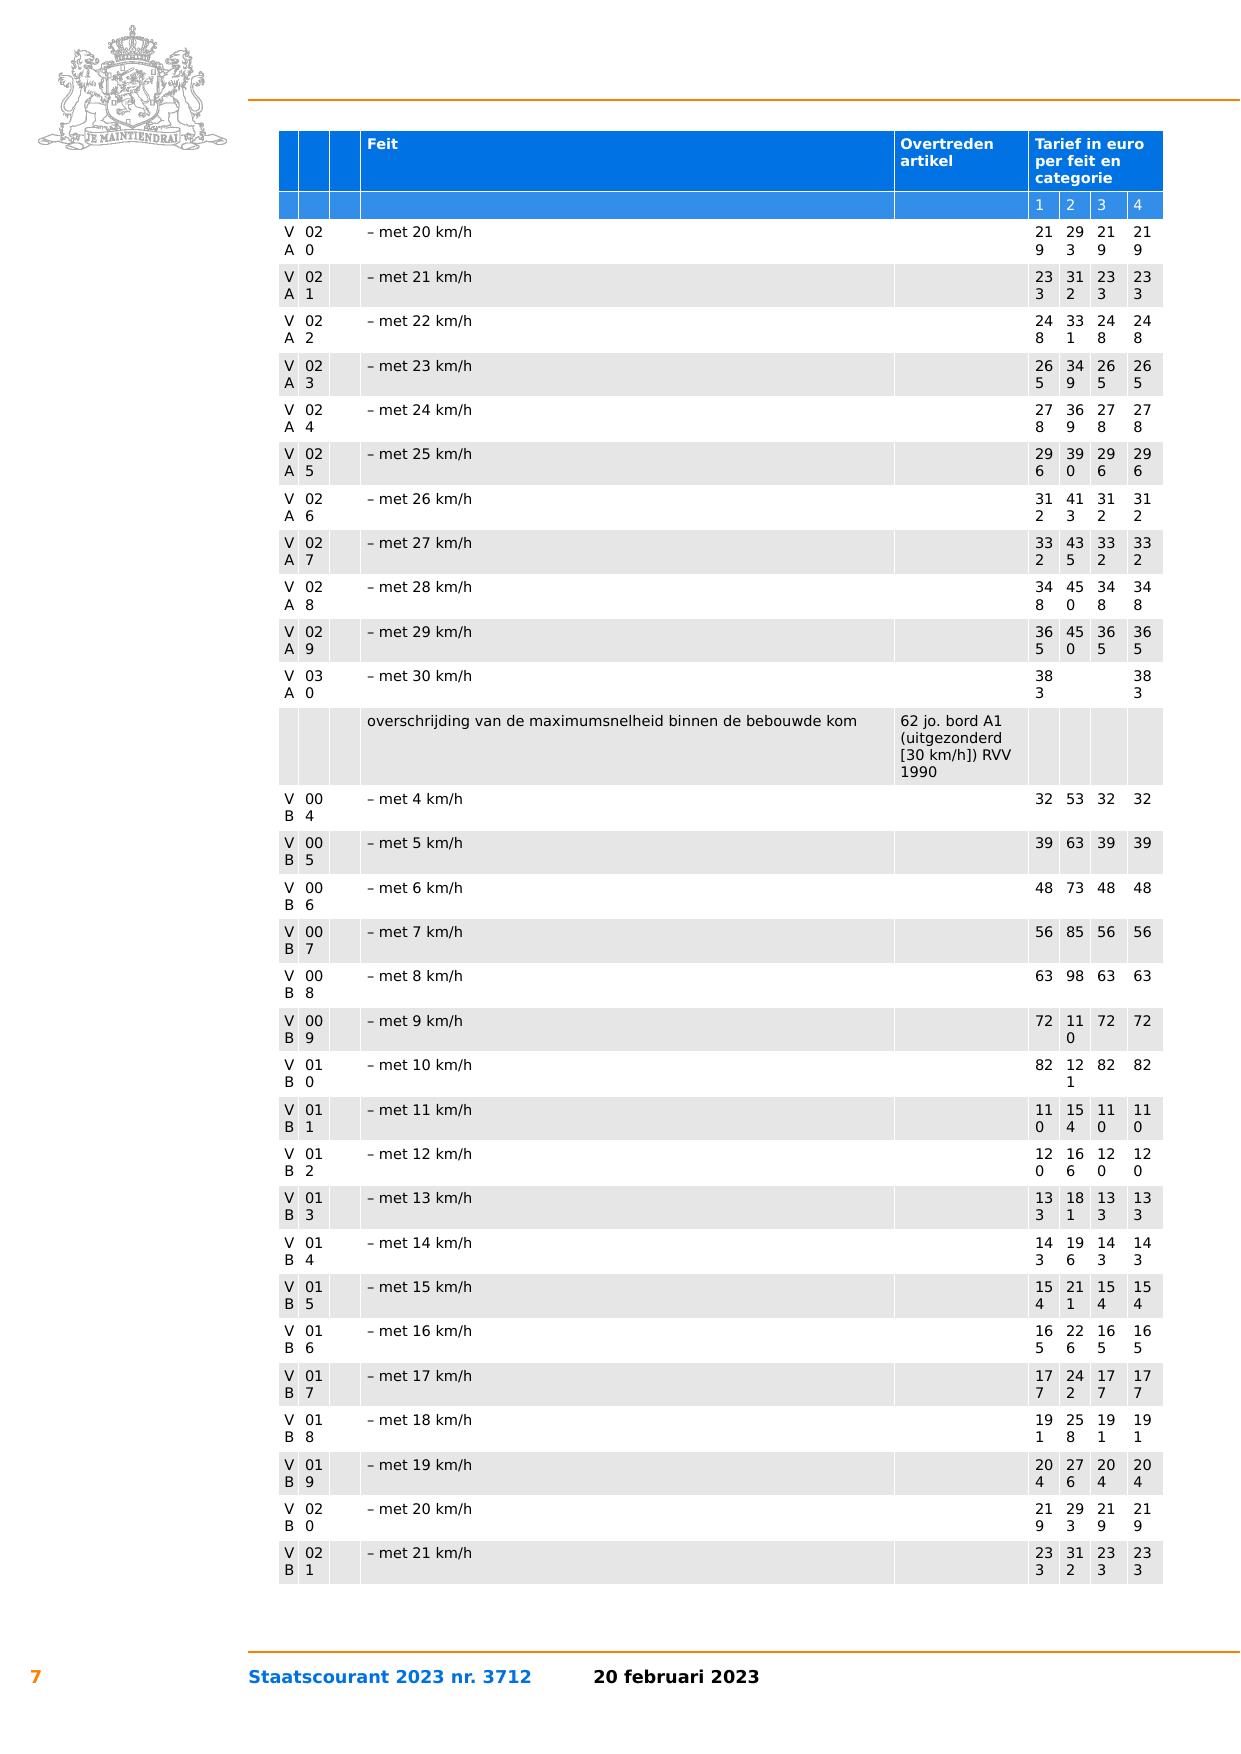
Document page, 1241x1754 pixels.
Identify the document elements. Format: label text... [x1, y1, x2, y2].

table_cell – met 12 km/h [361, 1141, 894, 1184]
table_cell [330, 964, 360, 1007]
table_cell 014 [299, 1230, 329, 1273]
table_cell 120 [1029, 1141, 1059, 1184]
table_cell [330, 1452, 360, 1495]
table_cell 413 [1060, 486, 1090, 529]
table_cell 82 [1029, 1053, 1059, 1096]
table_cell [330, 1408, 360, 1451]
table_cell [895, 786, 1028, 829]
table_cell VB [279, 1496, 298, 1539]
table_cell [1060, 664, 1090, 707]
table_cell 196 [1060, 1230, 1090, 1273]
table_cell 82 [1128, 1053, 1163, 1096]
table_cell 296 [1128, 442, 1163, 485]
table_cell 022 [299, 309, 329, 352]
table_cell 72 [1091, 1008, 1127, 1051]
table_cell 82 [1091, 1053, 1127, 1096]
table_cell 219 [1091, 1496, 1127, 1539]
table_cell [895, 875, 1028, 918]
table_cell – met 17 km/h [361, 1363, 894, 1406]
table_cell – met 13 km/h [361, 1186, 894, 1229]
table_cell [895, 442, 1028, 485]
table_cell 348 [1029, 575, 1059, 618]
table_cell 219 [1128, 1496, 1163, 1539]
table_cell – met 9 km/h [361, 1008, 894, 1051]
table_cell 010 [299, 1053, 329, 1096]
table_cell VB [279, 1186, 298, 1229]
table_cell [330, 786, 360, 829]
table_cell 211 [1060, 1274, 1090, 1318]
table_cell 349 [1060, 353, 1090, 396]
table_cell [1091, 708, 1127, 785]
table_cell 005 [299, 831, 329, 874]
table_cell 233 [1128, 264, 1163, 307]
table_cell – met 16 km/h [361, 1319, 894, 1362]
table_cell 009 [299, 1008, 329, 1051]
table_header Overtreden artikel [895, 131, 1028, 191]
table_cell 383 [1128, 664, 1163, 707]
table_cell 296 [1091, 442, 1127, 485]
table_cell VA [279, 397, 298, 441]
table_cell VB [279, 1408, 298, 1451]
table_cell 219 [1128, 220, 1163, 263]
table_header [279, 131, 298, 191]
table_cell [330, 1053, 360, 1096]
table_cell [895, 397, 1028, 441]
table_cell 265 [1029, 353, 1059, 396]
table_cell 110 [1060, 1008, 1090, 1051]
table_cell [330, 309, 360, 352]
table_cell 435 [1060, 530, 1090, 574]
table_cell 312 [1060, 1541, 1090, 1584]
table_cell VB [279, 1008, 298, 1051]
table_cell 219 [1029, 1496, 1059, 1539]
table_cell 293 [1060, 1496, 1090, 1539]
table_cell 265 [1128, 353, 1163, 396]
table_cell – met 21 km/h [361, 264, 894, 307]
table_cell [330, 1186, 360, 1229]
table_cell 278 [1128, 397, 1163, 441]
table_cell [895, 831, 1028, 874]
table_cell VB [279, 1053, 298, 1096]
table_cell [330, 264, 360, 307]
table_cell VB [279, 786, 298, 829]
table_cell [895, 220, 1028, 263]
table_cell 450 [1060, 619, 1090, 662]
table_cell 312 [1128, 486, 1163, 529]
table_cell [895, 1097, 1028, 1140]
table_cell [330, 1496, 360, 1539]
table_cell 030 [299, 664, 329, 707]
table_cell 226 [1060, 1319, 1090, 1362]
table_cell VA [279, 664, 298, 707]
table_cell 63 [1029, 964, 1059, 1007]
table_cell [895, 1319, 1028, 1362]
table_cell – met 29 km/h [361, 619, 894, 662]
table_cell – met 15 km/h [361, 1274, 894, 1318]
table_cell 029 [299, 619, 329, 662]
table_cell – met 26 km/h [361, 486, 894, 529]
table_cell 233 [1029, 1541, 1059, 1584]
table_cell 120 [1091, 1141, 1127, 1184]
table_cell 312 [1060, 264, 1090, 307]
table_cell [330, 353, 360, 396]
table_cell [895, 1230, 1028, 1273]
table_cell 331 [1060, 309, 1090, 352]
table_cell 120 [1128, 1141, 1163, 1184]
table_cell 143 [1029, 1230, 1059, 1273]
table_cell 369 [1060, 397, 1090, 441]
table_cell – met 28 km/h [361, 575, 894, 618]
table_cell VA [279, 575, 298, 618]
table_cell [330, 1008, 360, 1051]
picture [38, 25, 227, 150]
table_cell – met 21 km/h [361, 1541, 894, 1584]
table_header [299, 131, 329, 191]
table_cell [895, 530, 1028, 574]
table_cell – met 27 km/h [361, 530, 894, 574]
table_cell 015 [299, 1274, 329, 1318]
table_cell 348 [1128, 575, 1163, 618]
table_cell [330, 1363, 360, 1406]
table_cell 242 [1060, 1363, 1090, 1406]
table_cell 017 [299, 1363, 329, 1406]
table_cell 48 [1128, 875, 1163, 918]
table_cell 233 [1091, 1541, 1127, 1584]
table_cell 154 [1128, 1274, 1163, 1318]
table_cell 63 [1091, 964, 1127, 1007]
table_cell – met 19 km/h [361, 1452, 894, 1495]
table_cell 53 [1060, 786, 1090, 829]
table_cell [299, 708, 329, 785]
table_cell 39 [1029, 831, 1059, 874]
table_cell [330, 831, 360, 874]
table_cell – met 20 km/h [361, 220, 894, 263]
table_cell [330, 486, 360, 529]
table_cell [895, 964, 1028, 1007]
table_cell 177 [1091, 1363, 1127, 1406]
table_cell 62 jo. bord A1 (uitgezonderd [30 km/h]) RVV 1990 [895, 708, 1028, 785]
table_cell VB [279, 1141, 298, 1184]
table_cell [895, 1452, 1028, 1495]
table_cell – met 22 km/h [361, 309, 894, 352]
table_cell – met 4 km/h [361, 786, 894, 829]
table_cell 233 [1029, 264, 1059, 307]
table_cell [895, 664, 1028, 707]
table_cell 019 [299, 1452, 329, 1495]
table_cell VA [279, 264, 298, 307]
table_cell [895, 919, 1028, 963]
table_cell – met 7 km/h [361, 919, 894, 963]
table_cell 332 [1029, 530, 1059, 574]
table_cell [330, 1097, 360, 1140]
table_cell 365 [1091, 619, 1127, 662]
table_cell 32 [1029, 786, 1059, 829]
table_cell 293 [1060, 220, 1090, 263]
table_cell VB [279, 1319, 298, 1362]
table_cell [895, 1141, 1028, 1184]
table_cell – met 18 km/h [361, 1408, 894, 1451]
table_cell 72 [1128, 1008, 1163, 1051]
table_cell VA [279, 530, 298, 574]
table_cell 154 [1029, 1274, 1059, 1318]
table_cell 006 [299, 875, 329, 918]
table_cell [895, 1541, 1028, 1584]
table_cell 025 [299, 442, 329, 485]
table_cell 165 [1128, 1319, 1163, 1362]
table_cell 023 [299, 353, 329, 396]
table_cell 332 [1091, 530, 1127, 574]
table_cell [330, 1319, 360, 1362]
table_cell VA [279, 309, 298, 352]
table_cell 348 [1091, 575, 1127, 618]
table_cell 027 [299, 530, 329, 574]
table_cell 013 [299, 1186, 329, 1229]
table_cell 73 [1060, 875, 1090, 918]
table_cell 3 [1091, 192, 1127, 219]
table_cell 233 [1128, 1541, 1163, 1584]
table_cell 390 [1060, 442, 1090, 485]
table_cell [279, 708, 298, 785]
table_cell 4 [1128, 192, 1163, 219]
table_cell 143 [1091, 1230, 1127, 1273]
table_cell 39 [1091, 831, 1127, 874]
table_cell 004 [299, 786, 329, 829]
table_cell [279, 192, 298, 219]
table_cell [1091, 664, 1127, 707]
table_cell [895, 1408, 1028, 1451]
table_cell [330, 875, 360, 918]
table_cell VB [279, 964, 298, 1007]
table_cell VA [279, 220, 298, 263]
table_cell 2 [1060, 192, 1090, 219]
table_cell 233 [1091, 264, 1127, 307]
table_cell 110 [1091, 1097, 1127, 1140]
table_cell VA [279, 619, 298, 662]
table_cell 32 [1128, 786, 1163, 829]
table_cell VB [279, 875, 298, 918]
table_cell – met 23 km/h [361, 353, 894, 396]
table_cell VA [279, 442, 298, 485]
table_cell 248 [1029, 309, 1059, 352]
table_cell [330, 220, 360, 263]
table_cell [895, 486, 1028, 529]
table_header [330, 131, 360, 191]
table_cell 365 [1128, 619, 1163, 662]
table_cell 021 [299, 264, 329, 307]
table_cell 296 [1029, 442, 1059, 485]
table_cell [895, 264, 1028, 307]
table_cell 276 [1060, 1452, 1090, 1495]
table_cell 143 [1128, 1230, 1163, 1273]
table_cell 56 [1029, 919, 1059, 963]
table_cell [330, 1230, 360, 1273]
table_cell [1128, 708, 1163, 785]
table_header Tarief in euro per feit en categorie [1029, 131, 1163, 191]
table_cell [330, 708, 360, 785]
table_cell 48 [1091, 875, 1127, 918]
table_cell 63 [1128, 964, 1163, 1007]
table_cell 312 [1029, 486, 1059, 529]
table_cell [330, 192, 360, 219]
table_cell 56 [1128, 919, 1163, 963]
table_cell 011 [299, 1097, 329, 1140]
table_cell 026 [299, 486, 329, 529]
table_cell [330, 619, 360, 662]
table_cell [895, 1053, 1028, 1096]
table_cell 248 [1128, 309, 1163, 352]
table_cell 56 [1091, 919, 1127, 963]
table_cell 219 [1029, 220, 1059, 263]
table_cell 110 [1128, 1097, 1163, 1140]
table_cell [330, 919, 360, 963]
table_cell [895, 309, 1028, 352]
table_cell [299, 192, 329, 219]
table_cell 191 [1128, 1408, 1163, 1451]
table_cell [330, 664, 360, 707]
table_cell 278 [1029, 397, 1059, 441]
table_cell [895, 1496, 1028, 1539]
table_cell 204 [1091, 1452, 1127, 1495]
table_cell – met 10 km/h [361, 1053, 894, 1096]
table_cell [330, 1274, 360, 1318]
table_header Feit [361, 131, 894, 191]
table_cell 72 [1029, 1008, 1059, 1051]
table_cell 020 [299, 1496, 329, 1539]
table_cell 85 [1060, 919, 1090, 963]
table_cell 39 [1128, 831, 1163, 874]
table_cell VB [279, 1541, 298, 1584]
table_cell 98 [1060, 964, 1090, 1007]
table_cell 48 [1029, 875, 1059, 918]
table_cell – met 30 km/h [361, 664, 894, 707]
table_cell 265 [1091, 353, 1127, 396]
table_cell 191 [1029, 1408, 1059, 1451]
table_cell 028 [299, 575, 329, 618]
table_cell 154 [1060, 1097, 1090, 1140]
table_cell 110 [1029, 1097, 1059, 1140]
table_cell [895, 1363, 1028, 1406]
table_cell VA [279, 486, 298, 529]
table_cell 165 [1029, 1319, 1059, 1362]
table_cell 191 [1091, 1408, 1127, 1451]
table_cell [330, 1541, 360, 1584]
table_cell 181 [1060, 1186, 1090, 1229]
table_cell – met 6 km/h [361, 875, 894, 918]
table_cell 016 [299, 1319, 329, 1362]
table_cell [330, 530, 360, 574]
table_cell VB [279, 1097, 298, 1140]
table_cell 204 [1029, 1452, 1059, 1495]
table_cell [330, 442, 360, 485]
table_cell 024 [299, 397, 329, 441]
table_cell – met 25 km/h [361, 442, 894, 485]
table_cell 450 [1060, 575, 1090, 618]
table_cell 008 [299, 964, 329, 1007]
table_cell [895, 575, 1028, 618]
table_cell [330, 397, 360, 441]
table_cell 383 [1029, 664, 1059, 707]
table_cell [330, 1141, 360, 1184]
table_cell 121 [1060, 1053, 1090, 1096]
table_cell 248 [1091, 309, 1127, 352]
table_cell VA [279, 353, 298, 396]
table_cell 133 [1128, 1186, 1163, 1229]
table_cell 32 [1091, 786, 1127, 829]
table_cell 154 [1091, 1274, 1127, 1318]
table_cell [895, 353, 1028, 396]
table_cell VB [279, 831, 298, 874]
table_cell 166 [1060, 1141, 1090, 1184]
table_cell 219 [1091, 220, 1127, 263]
table_cell – met 8 km/h [361, 964, 894, 1007]
table_cell 312 [1091, 486, 1127, 529]
table_cell VB [279, 1452, 298, 1495]
table_cell VB [279, 1363, 298, 1406]
table_cell [1060, 708, 1090, 785]
table_cell 177 [1128, 1363, 1163, 1406]
table_cell 018 [299, 1408, 329, 1451]
table_cell 365 [1029, 619, 1059, 662]
table_cell – met 5 km/h [361, 831, 894, 874]
table_cell overschrijding van de maximumsnelheid binnen de bebouwde kom [361, 708, 894, 785]
table_cell 133 [1091, 1186, 1127, 1229]
table_cell – met 14 km/h [361, 1230, 894, 1273]
table_cell 133 [1029, 1186, 1059, 1229]
table_cell [1029, 708, 1059, 785]
table_cell [895, 619, 1028, 662]
table_cell 258 [1060, 1408, 1090, 1451]
table_cell 278 [1091, 397, 1127, 441]
table_cell [330, 575, 360, 618]
table_cell [895, 192, 1028, 219]
table_cell [361, 192, 894, 219]
table_cell 020 [299, 220, 329, 263]
table_cell 007 [299, 919, 329, 963]
table_cell VB [279, 1274, 298, 1318]
table_cell [895, 1186, 1028, 1229]
table_cell [895, 1008, 1028, 1051]
table_cell 177 [1029, 1363, 1059, 1406]
table_cell 165 [1091, 1319, 1127, 1362]
table_cell – met 24 km/h [361, 397, 894, 441]
table_cell VB [279, 1230, 298, 1273]
table_cell – met 11 km/h [361, 1097, 894, 1140]
table_cell [895, 1274, 1028, 1318]
table_cell 012 [299, 1141, 329, 1184]
table_cell 63 [1060, 831, 1090, 874]
table_cell 204 [1128, 1452, 1163, 1495]
table_cell 332 [1128, 530, 1163, 574]
table_cell 1 [1029, 192, 1059, 219]
table_cell 021 [299, 1541, 329, 1584]
table_cell – met 20 km/h [361, 1496, 894, 1539]
table_cell VB [279, 919, 298, 963]
